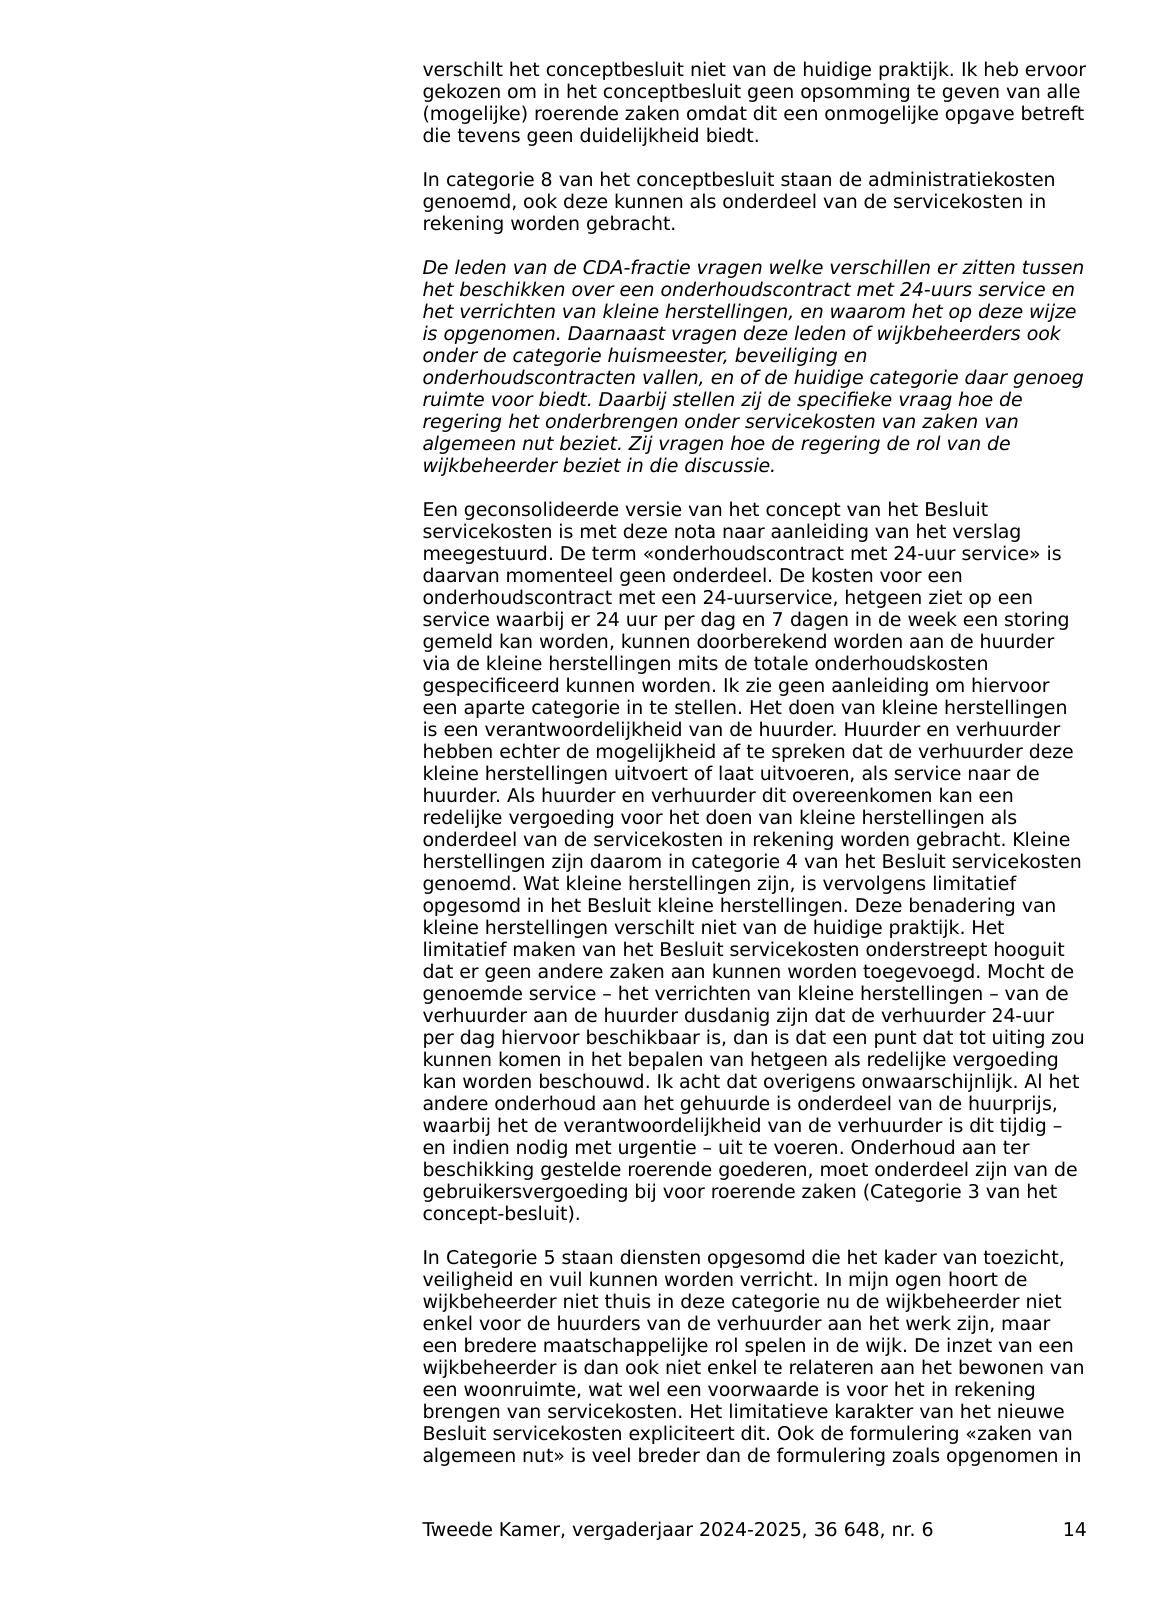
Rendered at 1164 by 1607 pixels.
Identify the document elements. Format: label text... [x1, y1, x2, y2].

text In Categorie 5 staan diensten opgesomd die het kader van toezicht, veiligheid en vuil kunnen worden verricht. In mijn ogen hoort de wijkbeheerder niet thuis in deze categorie nu de wijkbeheerder niet enkel voor de huurders van de verhuurder aan het werk zijn, maar een bredere maatschappelijke rol spelen in de wijk. De inzet van een wijkbeheerder is dan ook niet enkel te relateren aan het bewonen van een woonruimte, wat wel een voorwaarde is voor het in rekening brengen van servicekosten. Het limitatieve karakter van het nieuwe Besluit servicekosten expliciteert dit. Ook de formulering «zaken van algemeen nut» is veel breder dan de formulering zoals opgenomen in [422, 1247, 1087, 1467]
text In categorie 8 van het conceptbesluit staan de administratiekosten genoemd, ook deze kunnen als onderdeel van de servicekosten in rekening worden gebracht. [422, 169, 1087, 235]
text verschilt het conceptbesluit niet van de huidige praktijk. Ik heb ervoor gekozen om in het conceptbesluit geen opsomming te geven van alle (mogelijke) roerende zaken omdat dit een onmogelijke opgave betreft die tevens geen duidelijkheid biedt. [422, 59, 1087, 147]
text Een geconsolideerde versie van het concept van het Besluit servicekosten is met deze nota naar aanleiding van het verslag meegestuurd. De term «onderhoudscontract met 24-uur service» is daarvan momenteel geen onderdeel. De kosten voor een onderhoudscontract met een 24-uurservice, hetgeen ziet op een service waarbij er 24 uur per dag en 7 dagen in de week een storing gemeld kan worden, kunnen doorberekend worden aan de huurder via de kleine herstellingen mits de totale onderhoudskosten gespecificeerd kunnen worden. Ik zie geen aanleiding om hiervoor een aparte categorie in te stellen. Het doen van kleine herstellingen is een verantwoordelijkheid van de huurder. Huurder en verhuurder hebben echter de mogelijkheid af te spreken dat de verhuurder deze kleine herstellingen uitvoert of laat uitvoeren, als service naar de huurder. Als huurder en verhuurder dit overeenkomen kan een redelijke vergoeding voor het doen van kleine herstellingen als onderdeel van de servicekosten in rekening worden gebracht. Kleine herstellingen zijn daarom in categorie 4 van het Besluit servicekosten genoemd. Wat kleine herstellingen zijn, is vervolgens limitatief opgesomd in het Besluit kleine herstellingen. Deze benadering van kleine herstellingen verschilt niet van de huidige praktijk. Het limitatief maken van het Besluit servicekosten onderstreept hooguit dat er geen andere zaken aan kunnen worden toegevoegd. Mocht de genoemde service – het verrichten van kleine herstellingen – van de verhuurder aan de huurder dusdanig zijn dat de verhuurder 24-uur per dag hiervoor beschikbaar is, dan is dat een punt dat tot uiting zou kunnen komen in het bepalen van hetgeen als redelijke vergoeding kan worden beschouwd. Ik acht dat overigens onwaarschijnlijk. Al het andere onderhoud aan het gehuurde is onderdeel van de huurprijs, waarbij het de verantwoordelijkheid van de verhuurder is dit tijdig – en indien nodig met urgentie – uit te voeren. Onderhoud aan ter beschikking gestelde roerende goederen, moet onderdeel zijn van de gebruikersvergoeding bij voor roerende zaken (Categorie 3 van het concept-besluit). [422, 499, 1087, 1224]
text De leden van de CDA-fractie vragen welke verschillen er zitten tussen het beschikken over een onderhoudscontract met 24-uurs service en het verrichten van kleine herstellingen, en waarom het op deze wijze is opgenomen. Daarnaast vragen deze leden of wijkbeheerders ook onder de categorie huismeester, beveiliging en onderhoudscontracten vallen, en of de huidige categorie daar genoeg ruimte voor biedt. Daarbij stellen zij de specifieke vraag hoe de regering het onderbrengen onder servicekosten van zaken van algemeen nut beziet. Zij vragen hoe de regering de rol van de wijkbeheerder beziet in die discussie. [422, 257, 1087, 477]
